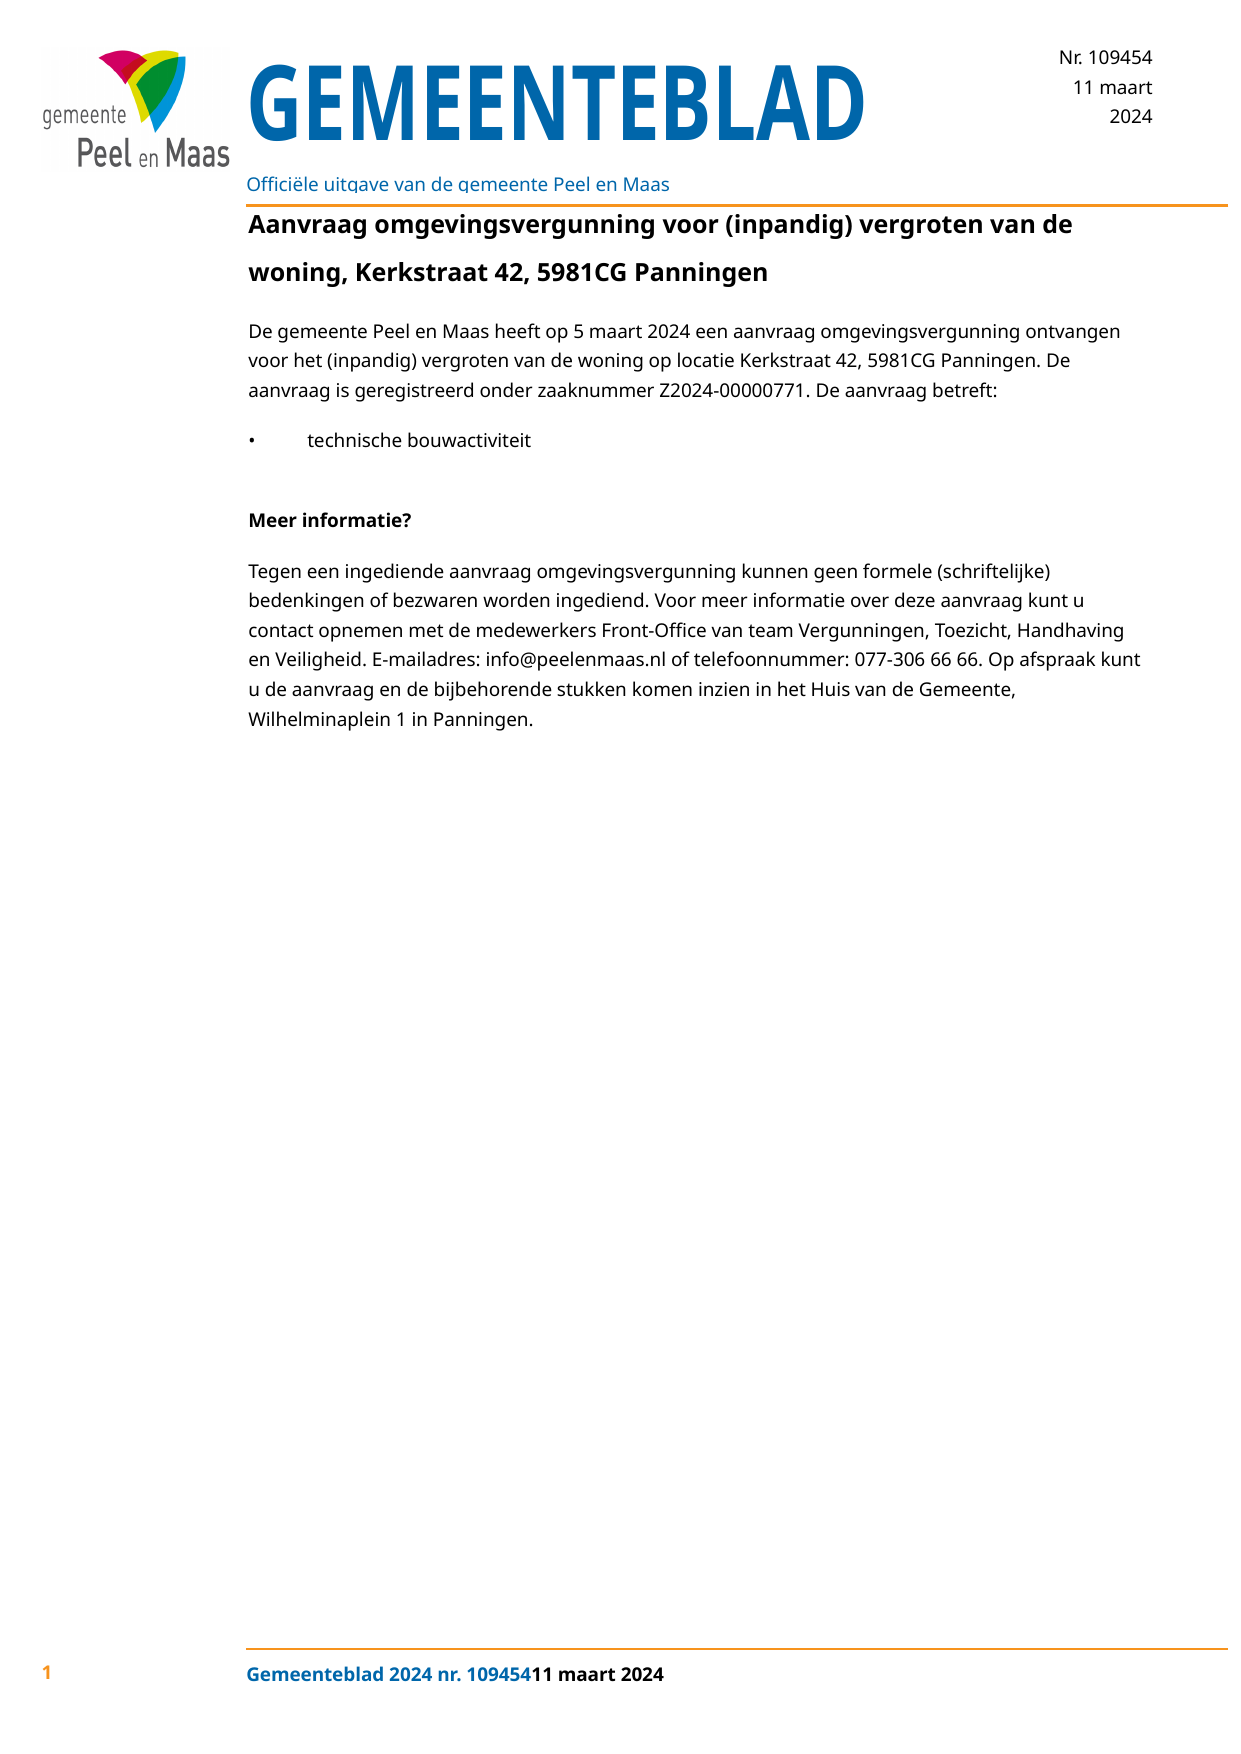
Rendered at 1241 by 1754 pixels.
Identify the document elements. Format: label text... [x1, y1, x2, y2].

picture [41, 47, 231, 172]
text Tegen een ingediende aanvraag omgevingsvergunning kunnen geen formele (schriftelijke) bedenkingen of bezwaren worden ingediend. Voor meer informatie over deze aanvraag kunt u contact opnemen met de medewerkers Front-Office van team Vergunningen, Toezicht, Handhaving en Veiligheid. E-mailadres: info@peelenmaas.nl of telefoonnummer: 077-306 66 66. Op afspraak kunt u de aanvraag en de bijbehorende stukken komen inzien in het Huis van de Gemeente, Wilhelminaplein 1 in Panningen. [248, 558, 1152, 732]
list technische bouwactiviteit [248, 427, 1152, 453]
text Meer informatie? [248, 507, 1152, 533]
text Aanvraag omgevingsvergunning voor (inpandig) vergroten van de woning, Kerkstraat 42, 5981CG Panningen [248, 207, 1152, 288]
text De gemeente Peel en Maas heeft op 5 maart 2024 een aanvraag omgevingsvergunning ontvangen voor het (inpandig) vergroten van de woning op locatie Kerkstraat 42, 5981CG Panningen. De aanvraag is geregistreerd onder zaaknummer Z2024-00000771. De aanvraag betreft: [248, 318, 1152, 403]
